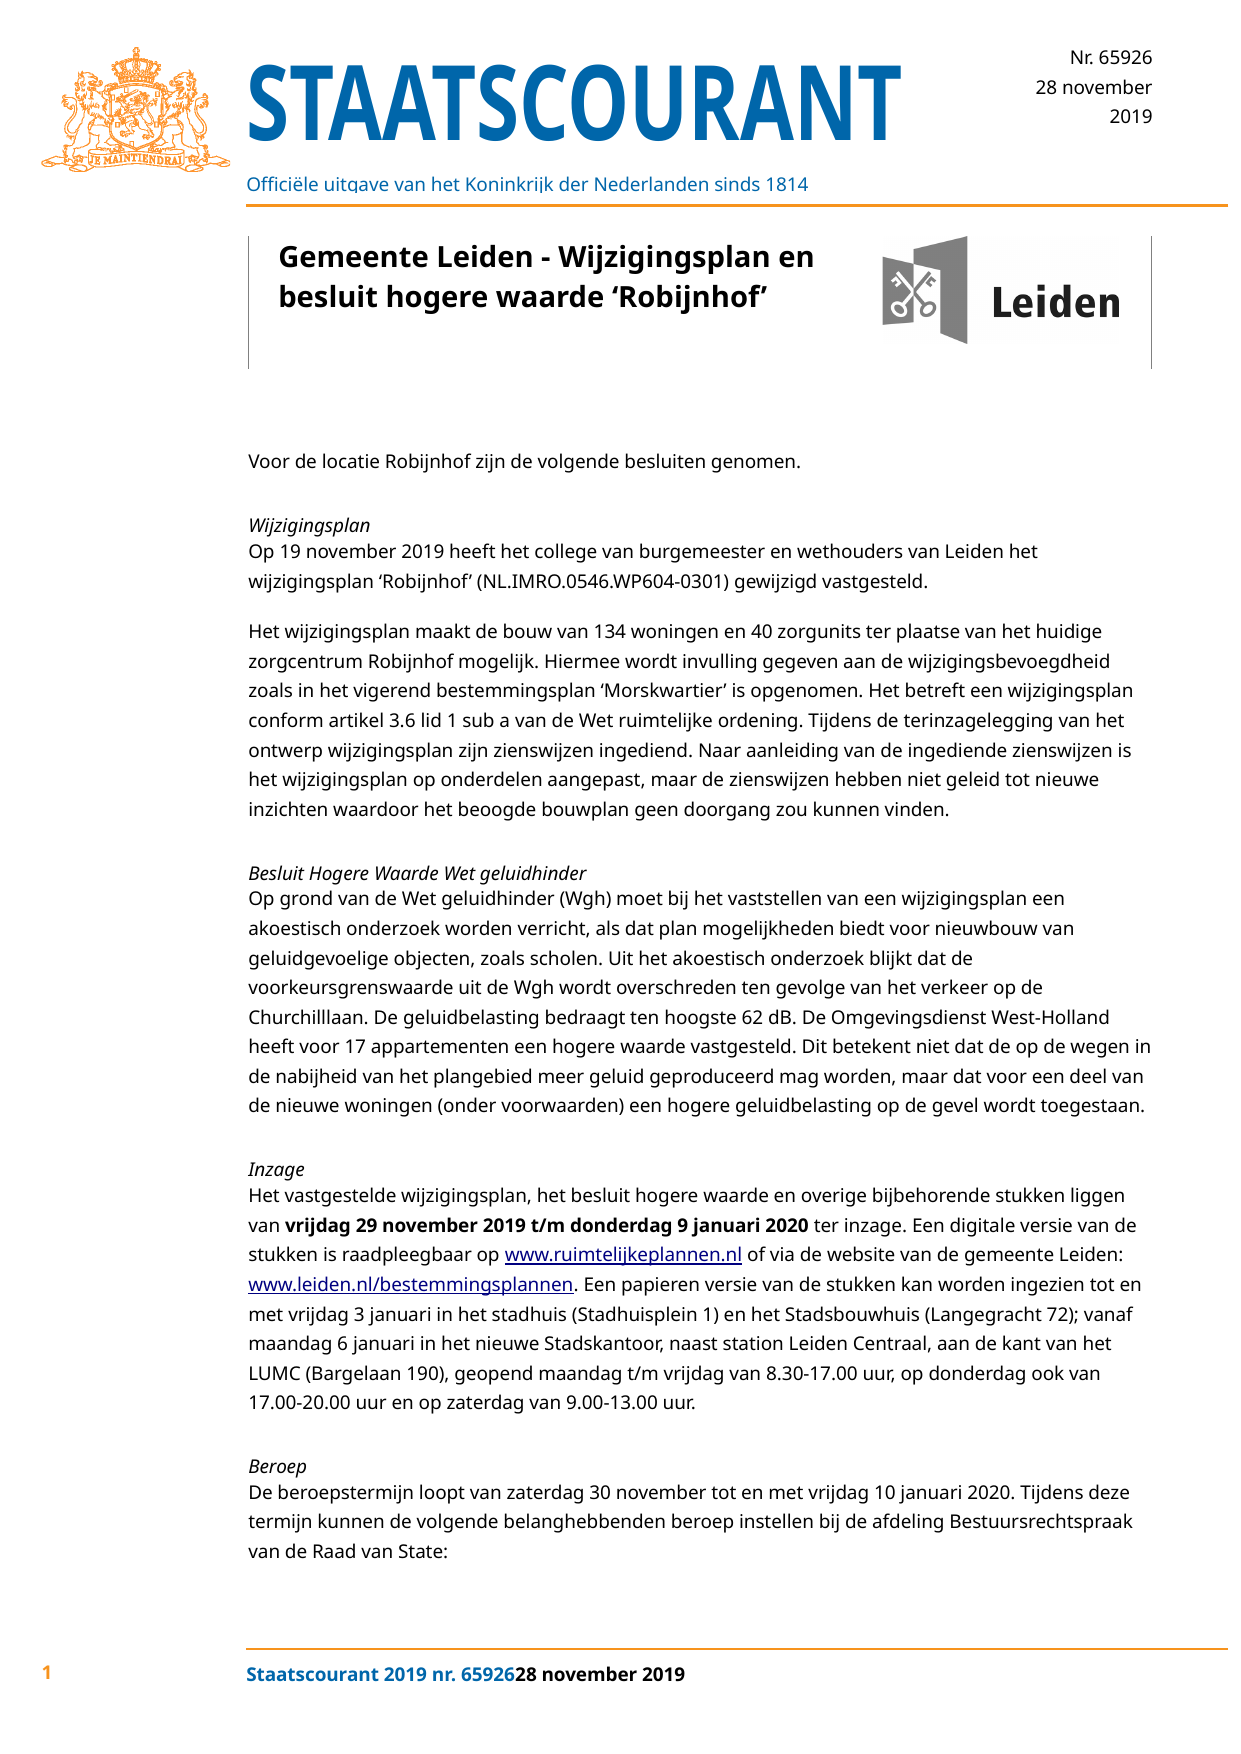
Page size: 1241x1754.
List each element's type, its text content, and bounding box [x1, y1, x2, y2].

text Inzage [248, 1157, 1152, 1182]
text De beroepstermijn loopt van zaterdag 30 november tot en met vrijdag 10 januari 2020. Tijdens deze termijn kunnen de volgende belanghebbenden beroep instellen bij de afdeling Bestuursrechtspraak van de Raad van State: [248, 1479, 1152, 1564]
text Het wijzigingsplan maakt de bouw van 134 woningen en 40 zorgunits ter plaatse van het huidige zorgcentrum Robijnhof mogelijk. Hiermee wordt invulling gegeven aan de wijzigingsbevoegdheid zoals in het vigerend bestemmingsplan ‘Morskwartier’ is opgenomen. Het betreft een wijzigingsplan conform artikel 3.6 lid 1 sub a van de Wet ruimtelijke ordening. Tijdens de terinzagelegging van het ontwerp wijzigingsplan zijn zienswijzen ingediend. Naar aanleiding van de ingediende zienswijzen is het wijzigingsplan op onderdelen aangepast, maar de zienswijzen hebben niet geleid tot nieuwe inzichten waardoor het beoogde bouwplan geen doorgang zou kunnen vinden. [248, 618, 1152, 822]
text Op grond van de Wet geluidhinder (Wgh) moet bij het vaststellen van een wijzigingsplan een akoestisch onderzoek worden verricht, als dat plan mogelijkheden biedt voor nieuwbouw van geluidgevoelige objecten, zoals scholen. Uit het akoestisch onderzoek blijkt dat de voorkeursgrenswaarde uit de Wgh wordt overschreden ten gevolge van het verkeer op de Churchilllaan. De geluidbelasting bedraagt ten hoogste 62 dB. De Omgevingsdienst West-Holland heeft voor 17 appartementen een hogere waarde vastgesteld. Dit betekent niet dat de op de wegen in de nabijheid van het plangebied meer geluid geproduceerd mag worden, maar dat voor een deel van de nieuwe woningen (onder voorwaarden) een hogere geluidbelasting op de gevel wordt toegestaan. [248, 886, 1152, 1118]
table_header [850, 236, 1151, 369]
text Voor de locatie Robijnhof zijn de volgende besluiten genomen. [248, 449, 1152, 474]
picture [882, 236, 1119, 344]
text Besluit Hogere Waarde Wet geluidhinder [248, 860, 1152, 886]
table_header Gemeente Leiden - Wijzigingsplan en besluit hogere waarde ‘Robijnhof’ [249, 236, 850, 369]
text Beroep [248, 1453, 1152, 1479]
picture [41, 47, 231, 172]
text Op 19 november 2019 heeft het college van burgemeester en wethouders van Leiden het wijzigingsplan ‘Robijnhof’ (NL.IMRO.0546.WP604-0301) gewijzigd vastgesteld. [248, 538, 1152, 594]
text Het vastgestelde wijzigingsplan, het besluit hogere waarde en overige bijbehorende stukken liggen van vrijdag 29 november 2019 t/m donderdag 9 januari 2020 ter inzage. Een digitale versie van de stukken is raadpleegbaar op www.ruimtelijkeplannen.nl of via de website van de gemeente Leiden: www.leiden.nl/bestemmingsplannen. Een papieren versie van de stukken kan worden ingezien tot en met vrijdag 3 januari in het stadhuis (Stadhuisplein 1) en het Stadsbouwhuis (Langegracht 72); vanaf maandag 6 januari in het nieuwe Stadskantoor, naast station Leiden Centraal, aan de kant van het LUMC (Bargelaan 190), geopend maandag t/m vrijdag van 8.30-17.00 uur, op donderdag ook van 17.00-20.00 uur en op zaterdag van 9.00-13.00 uur. [248, 1182, 1152, 1415]
text Wijzigingsplan [248, 513, 1152, 538]
